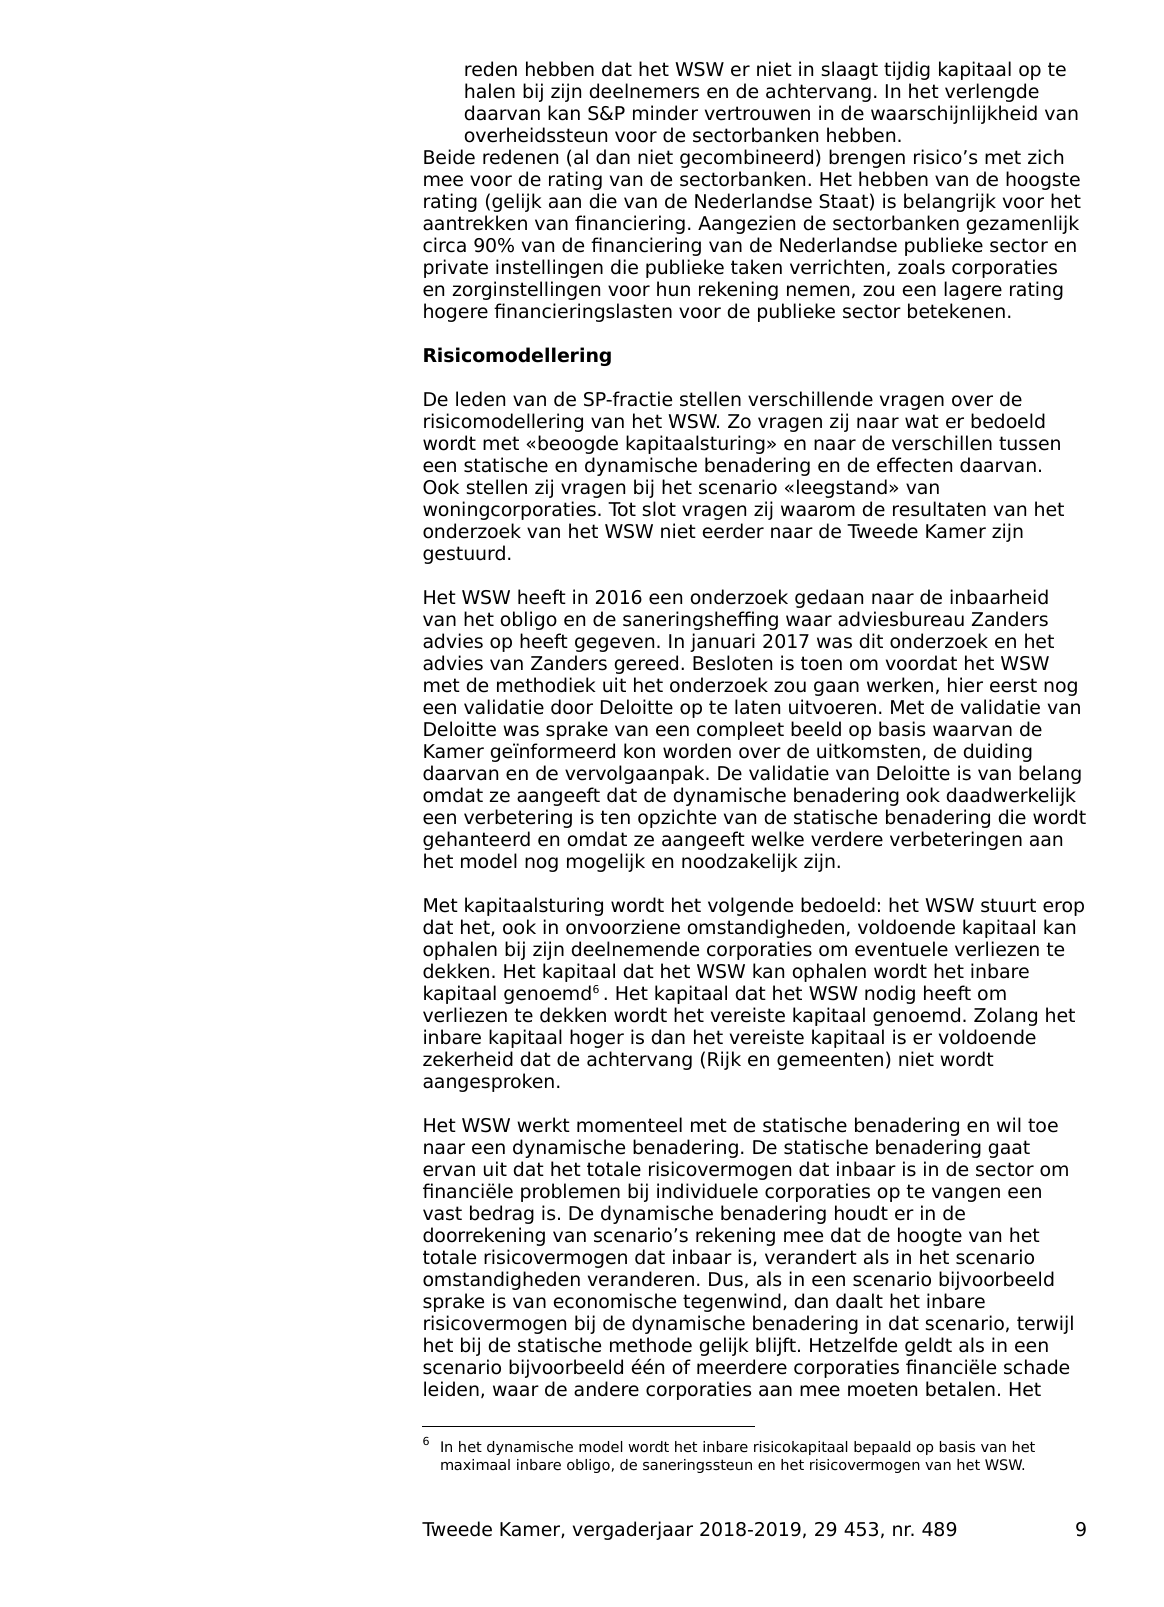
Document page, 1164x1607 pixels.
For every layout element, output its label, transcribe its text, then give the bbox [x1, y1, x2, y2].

text Met kapitaalsturing wordt het volgende bedoeld: het WSW stuurt erop dat het, ook in onvoorziene omstandigheden, voldoende kapitaal kan ophalen bij zijn deelnemende corporaties om eventuele verliezen te dekken. Het kapitaal dat het WSW kan ophalen wordt het inbare kapitaal genoemd. Het kapitaal dat het WSW nodig heeft om verliezen te dekken wordt het vereiste kapitaal genoemd. Zolang het inbare kapitaal hoger is dan het vereiste kapitaal is er voldoende zekerheid dat de achtervang (Rijk en gemeenten) niet wordt aangesproken. [422, 895, 1087, 1093]
text reden hebben dat het WSW er niet in slaagt tijdig kapitaal op te halen bij zijn deelnemers en de achtervang. In het verlengde daarvan kan S&P minder vertrouwen in de waarschijnlijkheid van overheidssteun voor de sectorbanken hebben. [422, 59, 1087, 147]
text Beide redenen (al dan niet gecombineerd) brengen risico’s met zich mee voor de rating van de sectorbanken. Het hebben van de hoogste rating (gelijk aan die van de Nederlandse Staat) is belangrijk voor het aantrekken van financiering. Aangezien de sectorbanken gezamenlijk circa 90% van de financiering van de Nederlandse publieke sector en private instellingen die publieke taken verrichten, zoals corporaties en zorginstellingen voor hun rekening nemen, zou een lagere rating hogere financieringslasten voor de publieke sector betekenen. [422, 147, 1087, 323]
text Het WSW heeft in 2016 een onderzoek gedaan naar de inbaarheid van het obligo en de saneringsheffing waar adviesbureau Zanders advies op heeft gegeven. In januari 2017 was dit onderzoek en het advies van Zanders gereed. Besloten is toen om voordat het WSW met de methodiek uit het onderzoek zou gaan werken, hier eerst nog een validatie door Deloitte op te laten uitvoeren. Met de validatie van Deloitte was sprake van een compleet beeld op basis waarvan de Kamer geïnformeerd kon worden over de uitkomsten, de duiding daarvan en de vervolgaanpak. De validatie van Deloitte is van belang omdat ze aangeeft dat de dynamische benadering ook daadwerkelijk een verbetering is ten opzichte van de statische benadering die wordt gehanteerd en omdat ze aangeeft welke verdere verbeteringen aan het model nog mogelijk en noodzakelijk zijn. [422, 587, 1087, 873]
text In het dynamische model wordt het inbare risicokapitaal bepaald op basis van het maximaal inbare obligo, de saneringssteun en het risicovermogen van het WSW. [422, 1435, 1087, 1474]
text De leden van de SP-fractie stellen verschillende vragen over de risicomodellering van het WSW. Zo vragen zij naar wat er bedoeld wordt met «beoogde kapitaalsturing» en naar de verschillen tussen een statische en dynamische benadering en de effecten daarvan. Ook stellen zij vragen bij het scenario «leegstand» van woningcorporaties. Tot slot vragen zij waarom de resultaten van het onderzoek van het WSW niet eerder naar de Tweede Kamer zijn gestuurd. [422, 389, 1087, 565]
text Het WSW werkt momenteel met de statische benadering en wil toe naar een dynamische benadering. De statische benadering gaat ervan uit dat het totale risicovermogen dat inbaar is in de sector om financiële problemen bij individuele corporaties op te vangen een vast bedrag is. De dynamische benadering houdt er in de doorrekening van scenario’s rekening mee dat de hoogte van het totale risicovermogen dat inbaar is, verandert als in het scenario omstandigheden veranderen. Dus, als in een scenario bijvoorbeeld sprake is van economische tegenwind, dan daalt het inbare risicovermogen bij de dynamische benadering in dat scenario, terwijl het bij de statische methode gelijk blijft. Hetzelfde geldt als in een scenario bijvoorbeeld één of meerdere corporaties financiële schade leiden, waar de andere corporaties aan mee moeten betalen. Het [422, 1115, 1087, 1401]
subtitle Risicomodellering [422, 345, 1087, 367]
